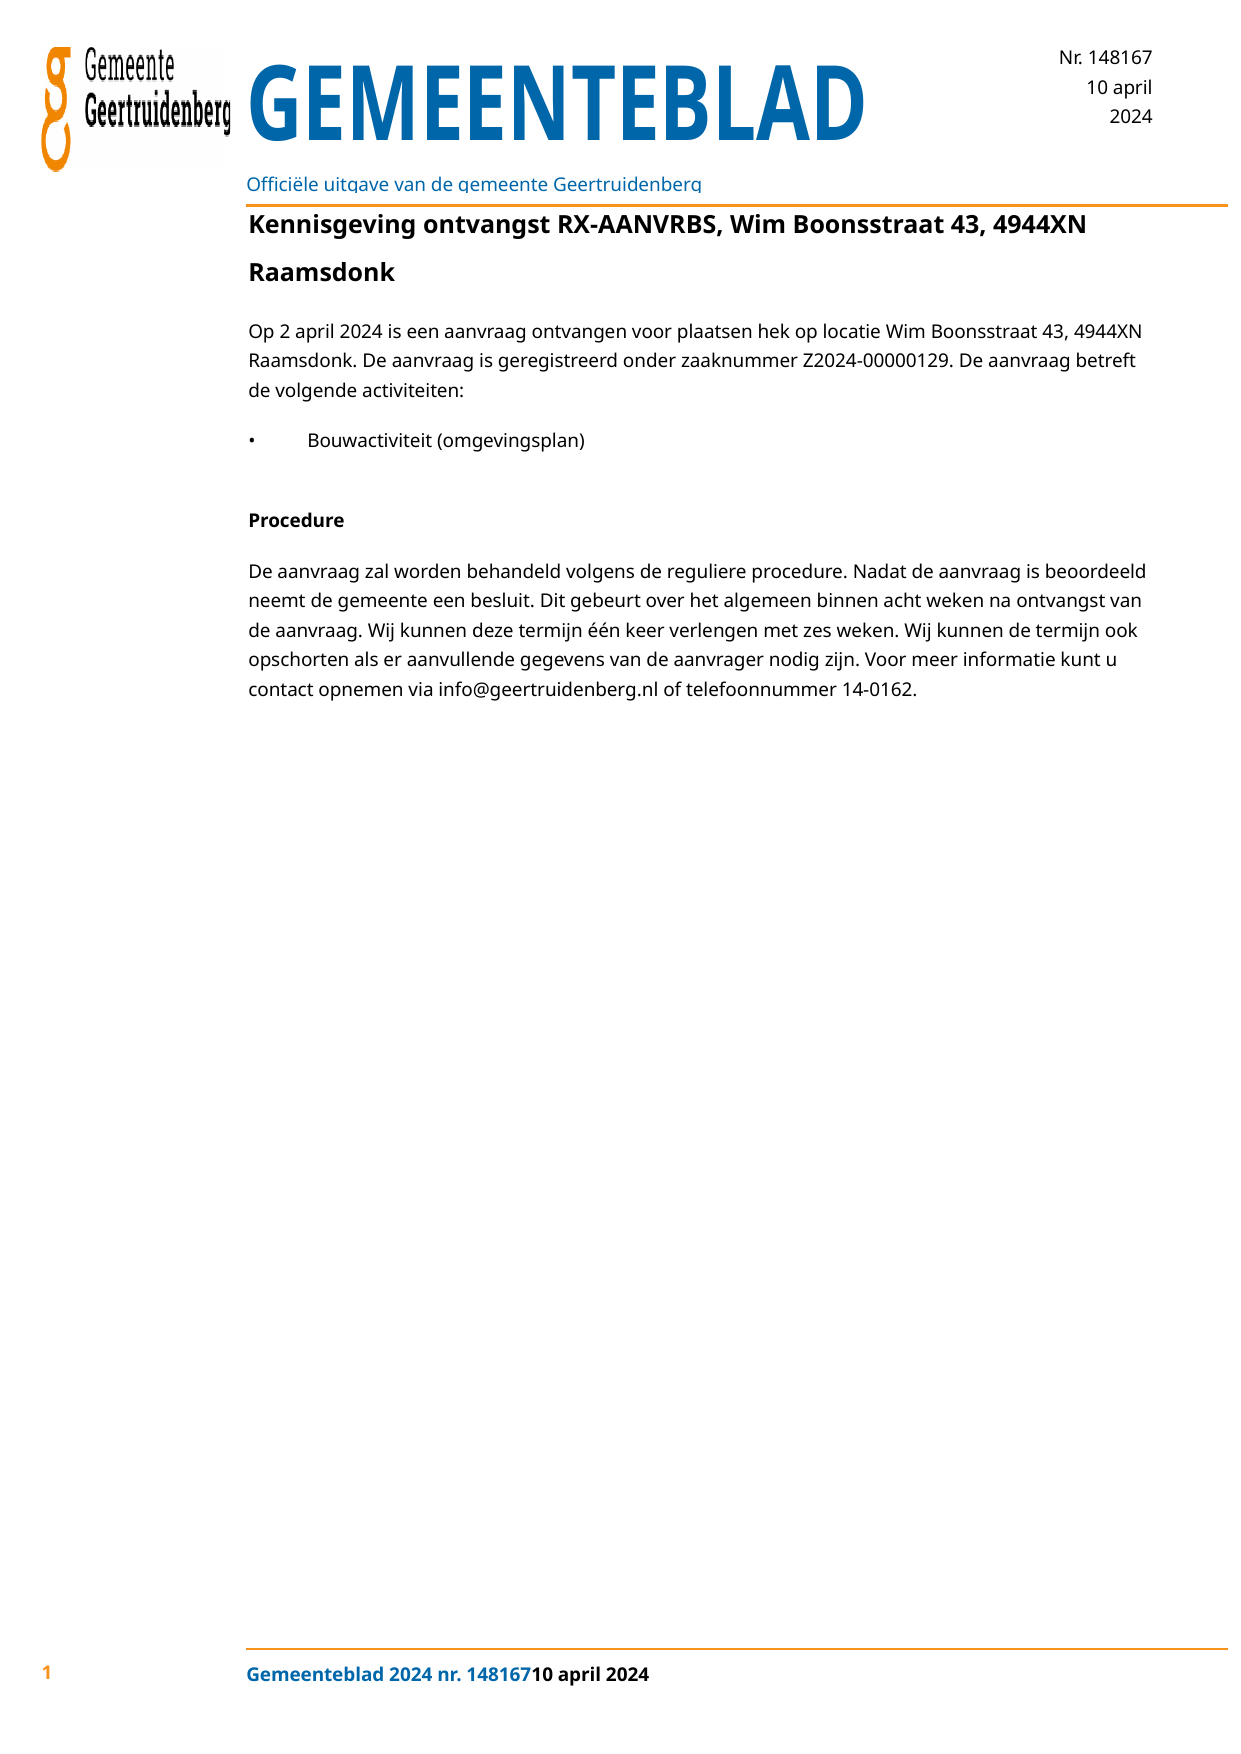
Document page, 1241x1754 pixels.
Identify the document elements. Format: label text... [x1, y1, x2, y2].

picture [41, 47, 231, 172]
text Kennisgeving ontvangst RX-AANVRBS, Wim Boonsstraat 43, 4944XN Raamsdonk [248, 207, 1152, 288]
text Op 2 april 2024 is een aanvraag ontvangen voor plaatsen hek op locatie Wim Boonsstraat 43, 4944XN Raamsdonk. De aanvraag is geregistreerd onder zaaknummer Z2024-00000129. De aanvraag betreft de volgende activiteiten: [248, 318, 1152, 403]
text Procedure [248, 507, 1152, 533]
list Bouwactiviteit (omgevingsplan) [248, 427, 1152, 453]
text De aanvraag zal worden behandeld volgens de reguliere procedure. Nadat de aanvraag is beoordeeld neemt de gemeente een besluit. Dit gebeurt over het algemeen binnen acht weken na ontvangst van de aanvraag. Wij kunnen deze termijn één keer verlengen met zes weken. Wij kunnen de termijn ook opschorten als er aanvullende gegevens van de aanvrager nodig zijn. Voor meer informatie kunt u contact opnemen via info@geertruidenberg.nl of telefoonnummer 14-0162. [248, 558, 1152, 702]
